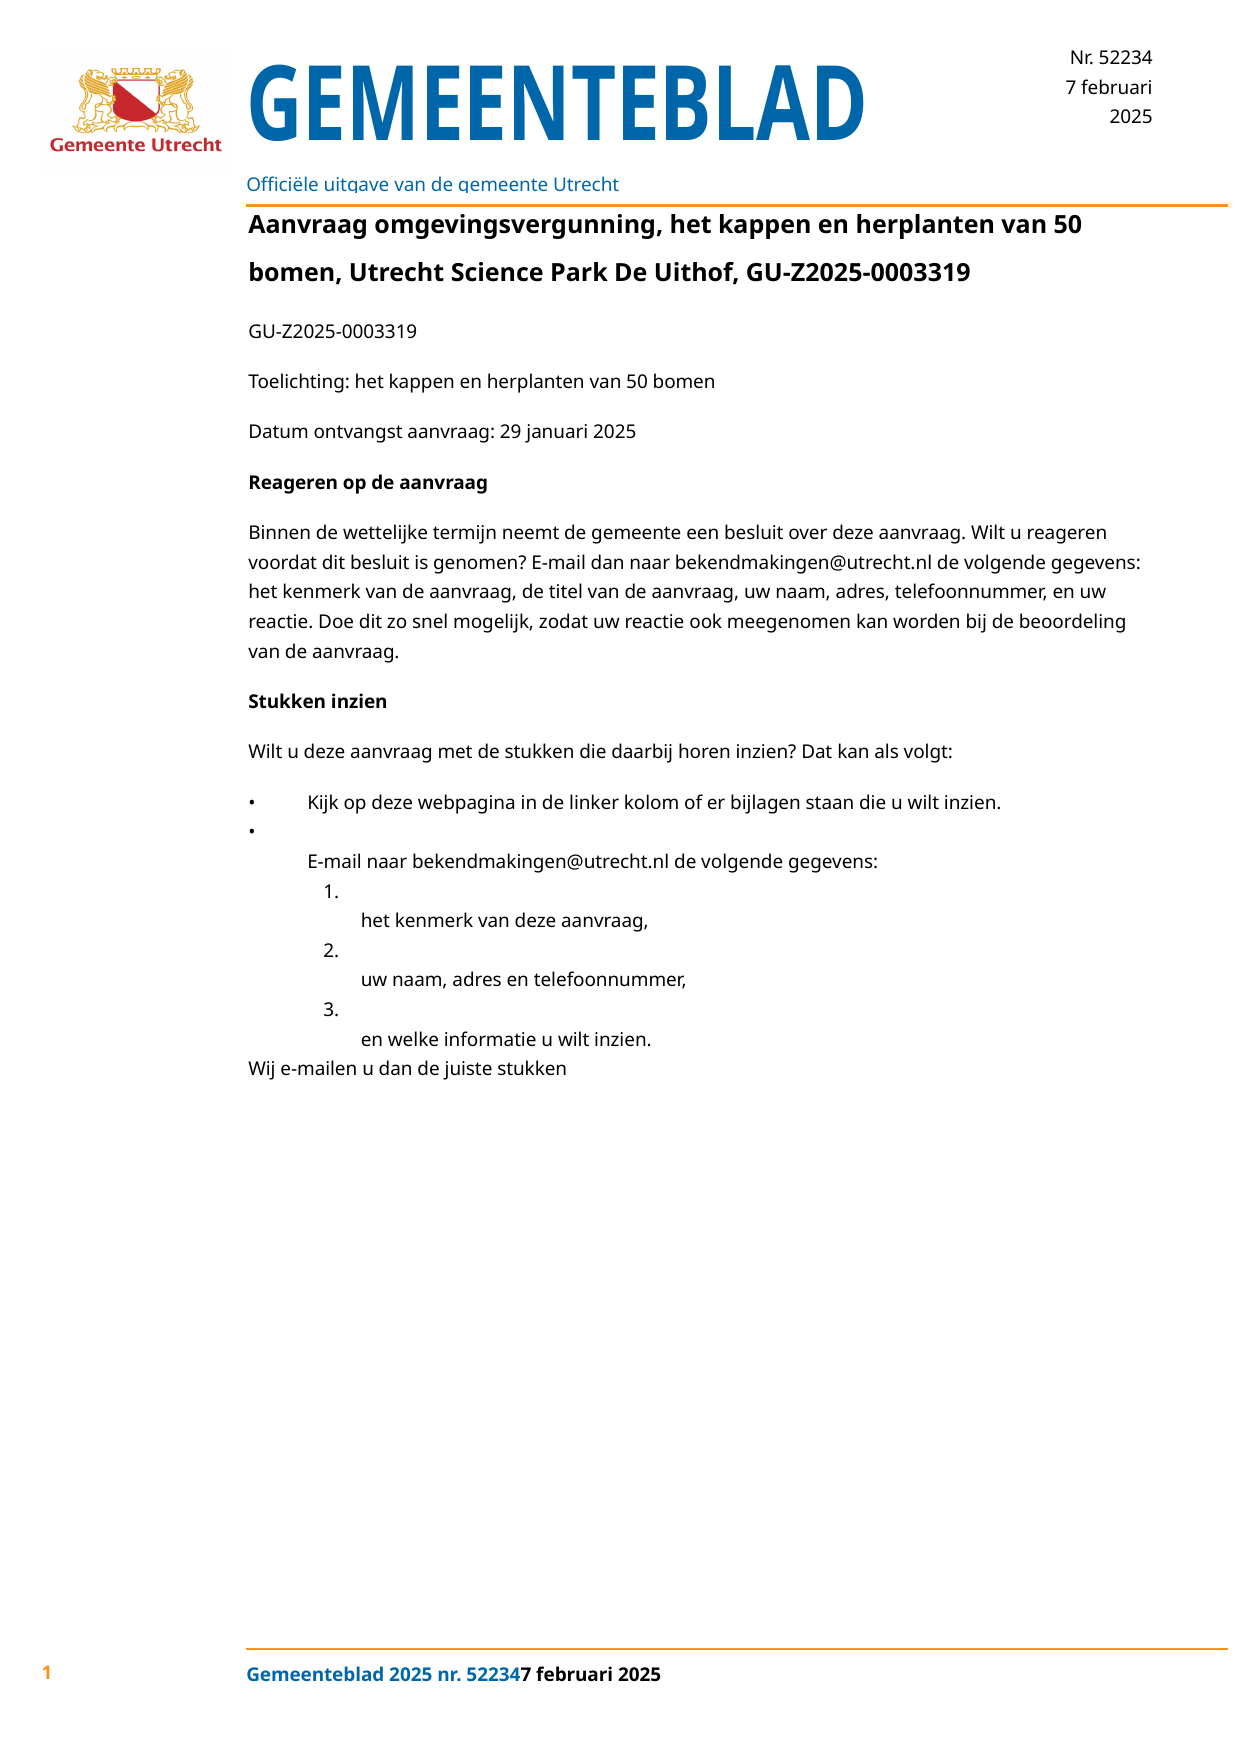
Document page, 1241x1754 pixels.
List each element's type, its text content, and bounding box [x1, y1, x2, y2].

list Kijk op deze webpagina in de linker kolom of er bijlagen staan die u wilt inzien. [248, 789, 1152, 815]
text Aanvraag omgevingsvergunning, het kappen en herplanten van 50 bomen, Utrecht Science Park De Uithof, GU-Z2025-0003319 [248, 207, 1152, 288]
picture [41, 47, 231, 172]
list het kenmerk van deze aanvraag, [323, 907, 1152, 933]
text GU-Z2025-0003319 [248, 318, 1152, 344]
text Datum ontvangst aanvraag: 29 januari 2025 [248, 419, 1152, 444]
text Stukken inzien [248, 688, 1152, 714]
list en welke informatie u wilt inzien. [323, 1026, 1152, 1052]
text Binnen de wettelijke termijn neemt de gemeente een besluit over deze aanvraag. Wilt u reageren voordat dit besluit is genomen? E-mail dan naar bekendmakingen@utrecht.nl de volgende gegevens: het kenmerk van de aanvraag, de titel van de aanvraag, uw naam, adres, telefoonnummer, en uw reactie. Doe dit zo snel mogelijk, zodat uw reactie ook meegenomen kan worden bij de beoordeling van de aanvraag. [248, 519, 1152, 664]
text Wilt u deze aanvraag met de stukken die daarbij horen inzien? Dat kan als volgt: [248, 739, 1152, 764]
list uw naam, adres en telefoonnummer, [323, 967, 1152, 992]
text Toelichting: het kappen en herplanten van 50 bomen [248, 368, 1152, 394]
text Reageren op de aanvraag [248, 469, 1152, 495]
text Wij e-mailen u dan de juiste stukken [248, 1055, 1152, 1081]
list E-mail naar bekendmakingen@utrecht.nl de volgende gegevens: [248, 848, 1152, 874]
